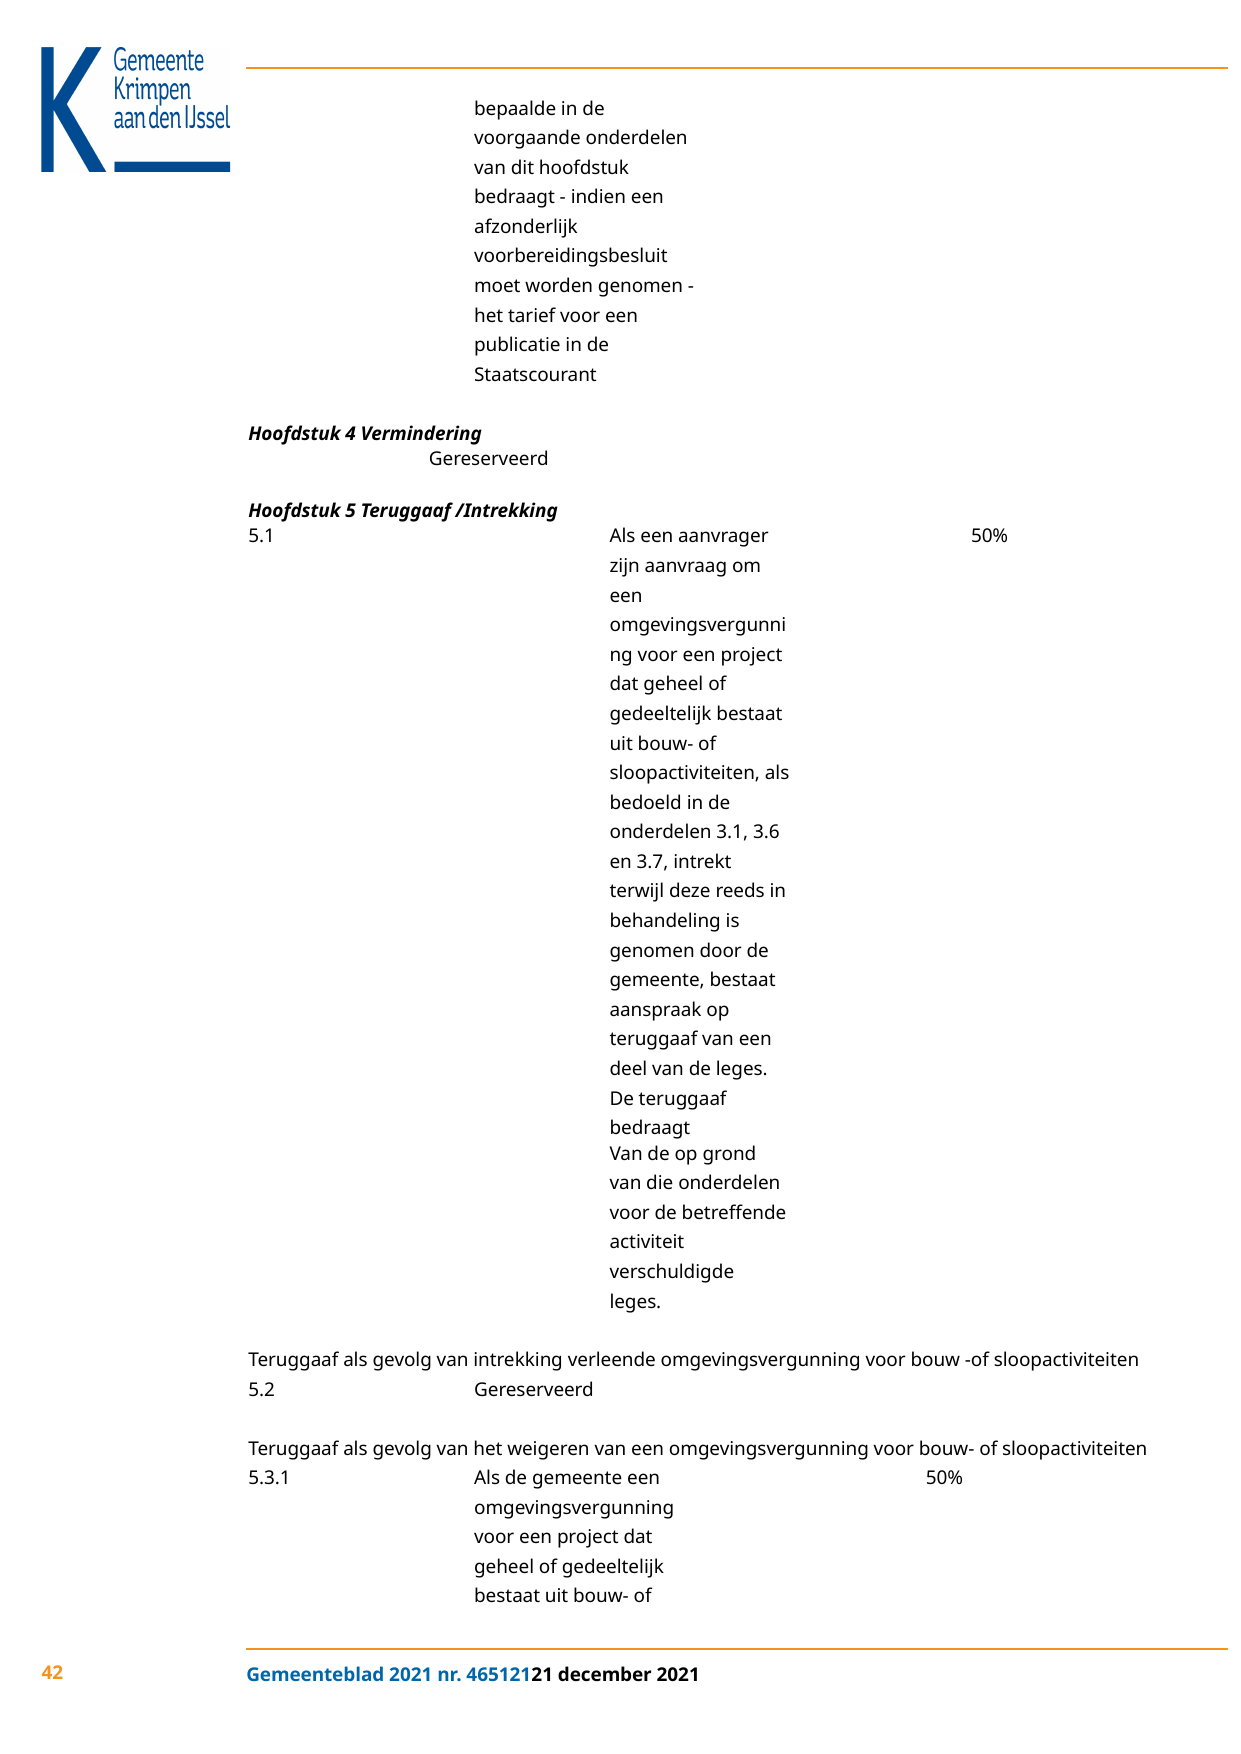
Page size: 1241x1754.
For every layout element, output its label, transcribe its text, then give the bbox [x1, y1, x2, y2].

table_header [700, 1376, 926, 1402]
table_header Hoofdstuk 4 Vermindering [248, 420, 1152, 445]
table_cell Hoofdstuk 5 Teruggaaf /Intrekking [248, 497, 1152, 523]
table_header 5.2 [248, 1376, 474, 1402]
table_cell Als een aanvrager zijn aanvraag om een omgevingsvergunning voor een project dat geheel of gedeeltelijk bestaat uit bouw- of sloopactiviteiten, als bedoeld in de onderdelen 3.1, 3.6 en 3.7, intrekt terwijl deze reeds in behandeling is genomen door de gemeente, bestaat aanspraak op teruggaaf van een deel van de leges. De teruggaaf bedraagt [609, 523, 790, 1140]
table_cell 5.1 [248, 523, 609, 1140]
table_cell [248, 445, 429, 471]
table_cell [971, 1140, 1152, 1314]
table_cell [248, 95, 474, 387]
table_cell Van de op grond van die onderdelen voor de betreffende activiteit verschuldigde leges. [609, 1140, 790, 1314]
table_cell bepaalde in de voorgaande onderdelen van dit hoofdstuk bedraagt - indien een afzonderlijk voorbereidingsbesluit moet worden genomen - het tarief voor een publicatie in de Staatscourant [474, 95, 700, 387]
picture [41, 47, 231, 172]
table_header Gereserveerd [474, 1376, 700, 1402]
table_header [700, 1464, 926, 1608]
table_cell [790, 523, 971, 1140]
table_cell [790, 1140, 971, 1314]
table_cell [700, 95, 926, 387]
table_header 50% [926, 1464, 1152, 1608]
text Teruggaaf als gevolg van intrekking verleende omgevingsvergunning voor bouw -of sloopactiviteiten [248, 1346, 1152, 1372]
table_header 5.3.1 [248, 1464, 474, 1608]
table_cell Gereserveerd [429, 445, 1152, 471]
text Teruggaaf als gevolg van het weigeren van een omgevingsvergunning voor bouw- of sloopactiviteiten [248, 1435, 1152, 1460]
table_header Als de gemeente een omgevingsvergunning voor een project dat geheel of gedeeltelijk bestaat uit bouw- of [474, 1464, 700, 1608]
table_cell [248, 471, 429, 497]
table_cell [429, 471, 1152, 497]
table_cell 50% [971, 523, 1152, 1140]
table_cell [926, 95, 1152, 387]
table_cell [248, 1140, 609, 1314]
table_header [926, 1376, 1152, 1402]
